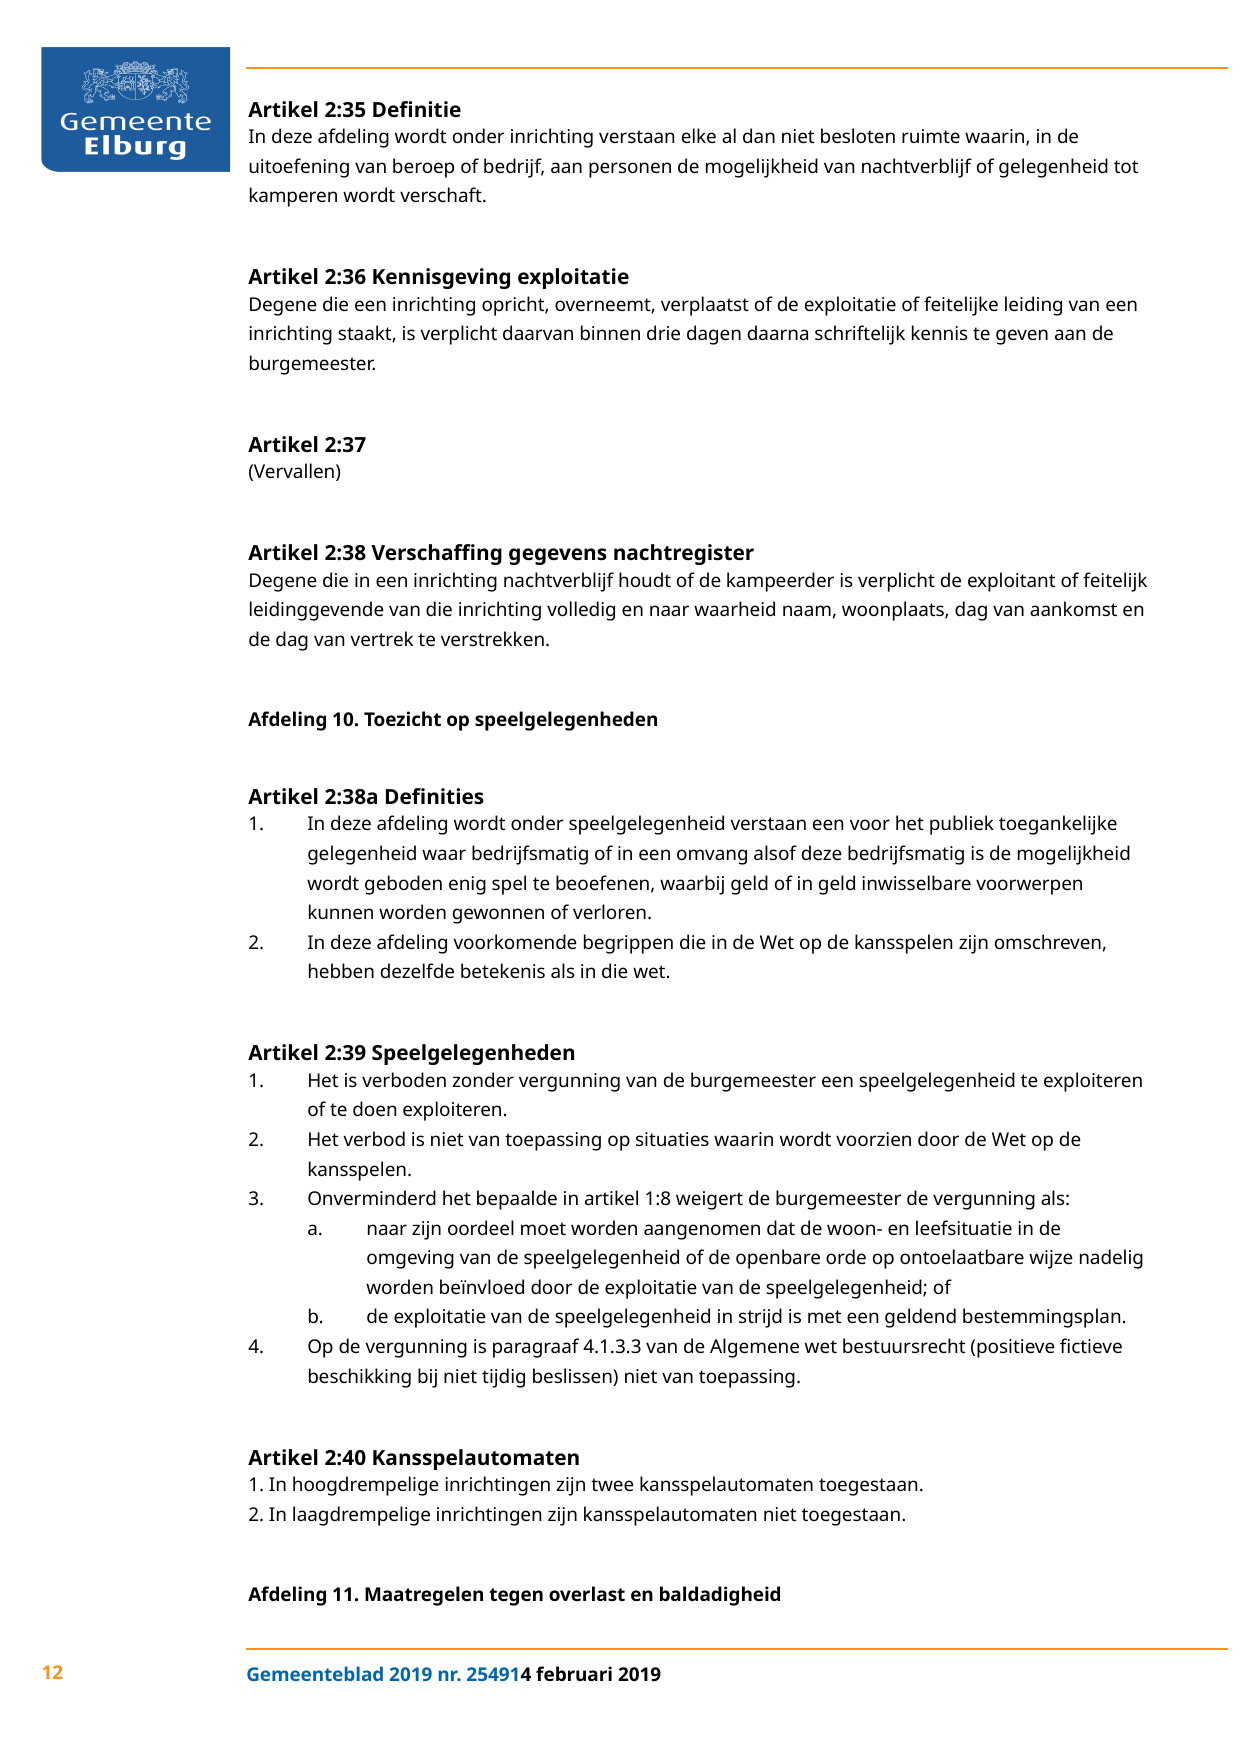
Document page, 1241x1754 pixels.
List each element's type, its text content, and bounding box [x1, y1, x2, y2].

text Artikel 2:40 Kansspelautomaten [248, 1443, 1152, 1471]
text 2. In laagdrempelige inrichtingen zijn kansspelautomaten niet toegestaan. [248, 1501, 1152, 1527]
text Degene die in een inrichting nachtverblijf houdt of de kampeerder is verplicht de exploitant of feitelijk leidinggevende van die inrichting volledig en naar waarheid naam, woonplaats, dag van aankomst en de dag van vertrek te verstrekken. [248, 567, 1152, 652]
list Onverminderd het bepaalde in artikel 1:8 weigert de burgemeester de vergunning als: [248, 1185, 1152, 1211]
text (Vervallen) [248, 458, 1152, 484]
text Afdeling 10. Toezicht op speelgelegenheden [248, 706, 1152, 732]
text Artikel 2:36 Kennisgeving exploitatie [248, 262, 1152, 291]
list Op de vergunning is paragraaf 4.1.3.3 van de Algemene wet bestuursrecht (positieve fictieve beschikking bij niet tijdig beslissen) niet van toepassing. [248, 1333, 1152, 1388]
picture [41, 47, 231, 172]
text Artikel 2:38a Definities [248, 782, 1152, 811]
list naar zijn oordeel moet worden aangenomen dat de woon- en leefsituatie in de omgeving van de speelgelegenheid of de openbare orde op ontoelaatbare wijze nadelig worden beïnvloed door de exploitatie van de speelgelegenheid; of [307, 1215, 1152, 1300]
list de exploitatie van de speelgelegenheid in strijd is met een geldend bestemmingsplan. [307, 1304, 1152, 1329]
list In deze afdeling voorkomende begrippen die in de Wet op de kansspelen zijn omschreven, hebben dezelfde betekenis als in die wet. [248, 929, 1152, 984]
text Degene die een inrichting opricht, overneemt, verplaatst of de exploitatie of feitelijke leiding van een inrichting staakt, is verplicht daarvan binnen drie dagen daarna schriftelijk kennis te geven aan de burgemeester. [248, 291, 1152, 376]
text Artikel 2:37 [248, 430, 1152, 458]
text Afdeling 11. Maatregelen tegen overlast en baldadigheid [248, 1581, 1152, 1607]
text Artikel 2:35 Definitie [248, 95, 1152, 123]
text Artikel 2:38 Verschaffing gegevens nachtregister [248, 538, 1152, 567]
list In deze afdeling wordt onder speelgelegenheid verstaan een voor het publiek toegankelijke gelegenheid waar bedrijfsmatig of in een omvang alsof deze bedrijfsmatig is de mogelijkheid wordt geboden enig spel te beoefenen, waarbij geld of in geld inwisselbare voorwerpen kunnen worden gewonnen of verloren. [248, 811, 1152, 925]
list Het verbod is niet van toepassing op situaties waarin wordt voorzien door de Wet op de kansspelen. [248, 1126, 1152, 1181]
text Artikel 2:39 Speelgelegenheden [248, 1038, 1152, 1067]
text 1. In hoogdrempelige inrichtingen zijn twee kansspelautomaten toegestaan. [248, 1471, 1152, 1497]
list Het is verboden zonder vergunning van de burgemeester een speelgelegenheid te exploiteren of te doen exploiteren. [248, 1067, 1152, 1122]
text In deze afdeling wordt onder inrichting verstaan elke al dan niet besloten ruimte waarin, in de uitoefening van beroep of bedrijf, aan personen de mogelijkheid van nachtverblijf of gelegenheid tot kamperen wordt verschaft. [248, 123, 1152, 208]
